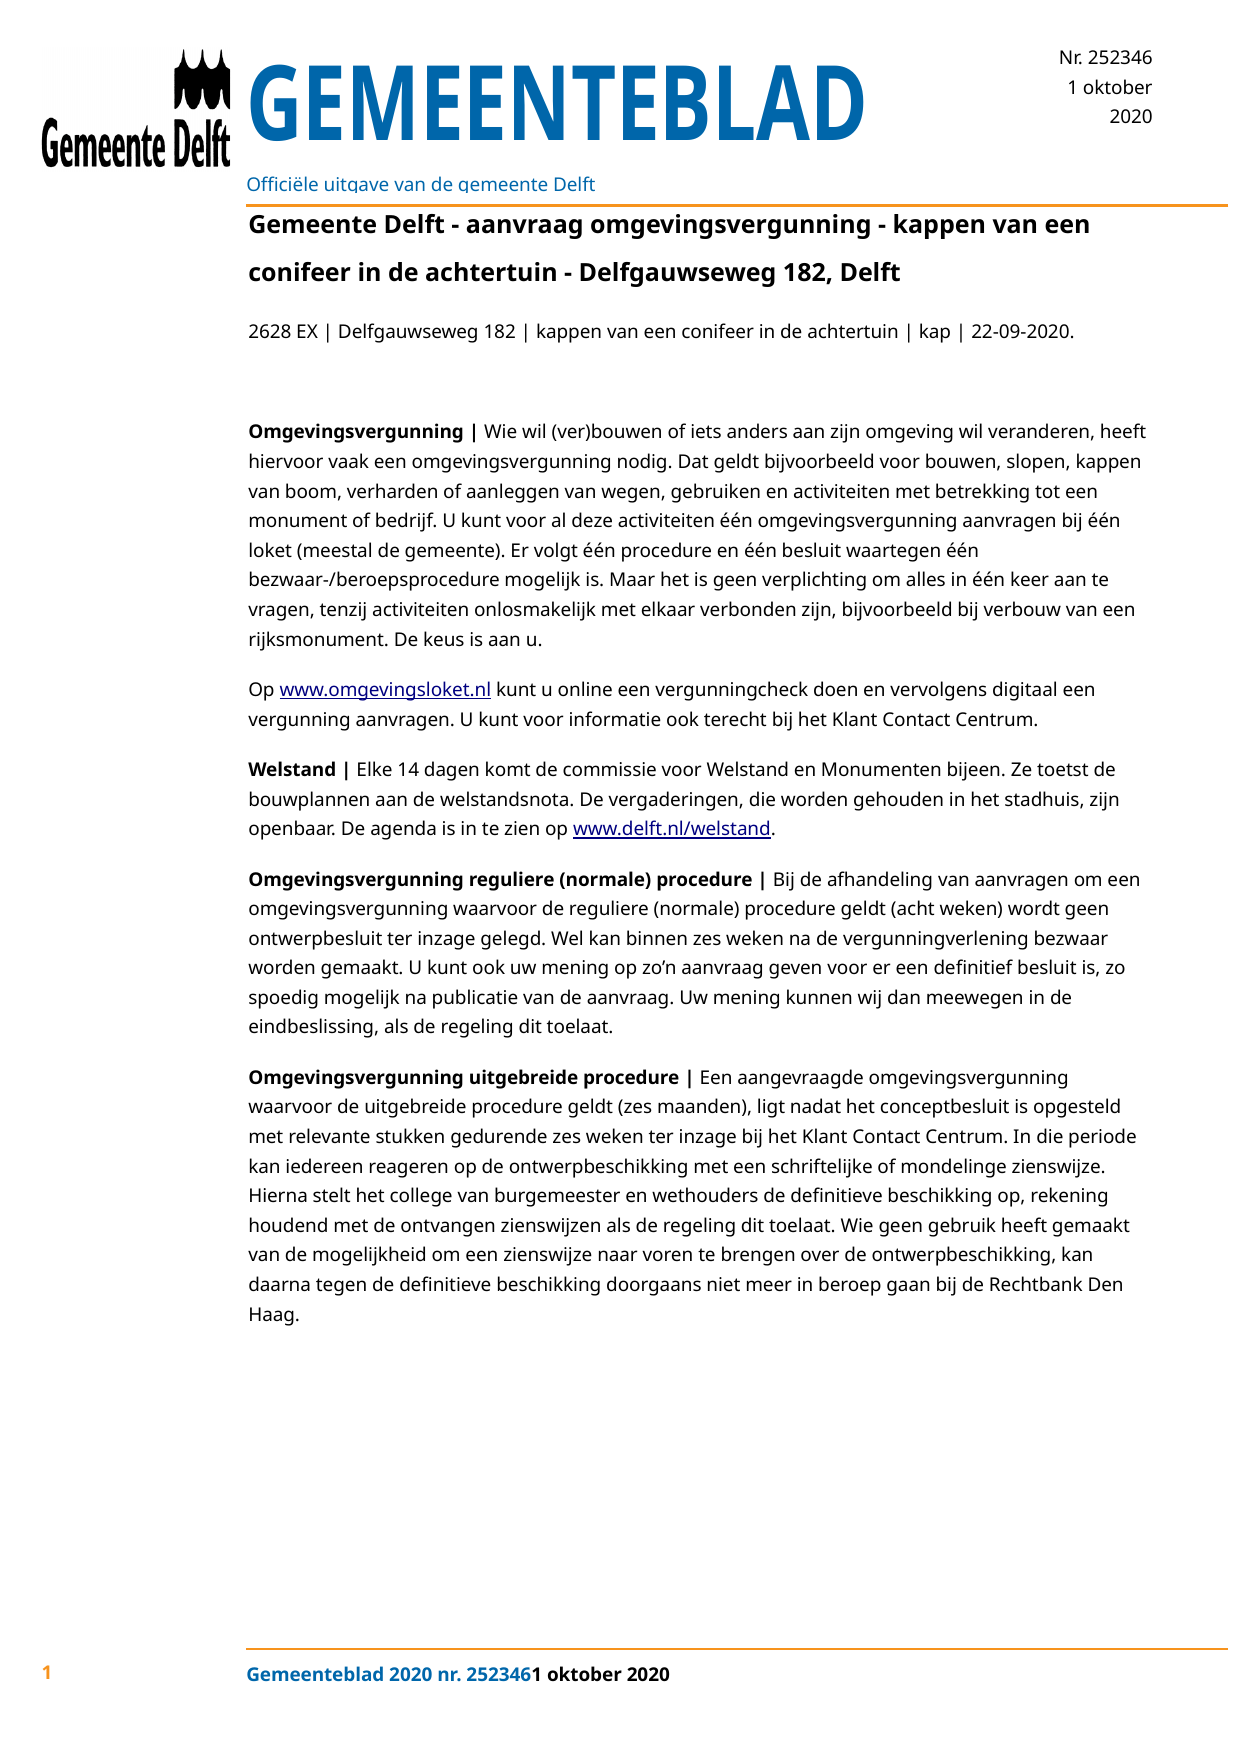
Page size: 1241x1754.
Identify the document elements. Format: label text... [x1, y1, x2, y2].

text Welstand | Elke 14 dagen komt de commissie voor Welstand en Monumenten bijeen. Ze toetst de bouwplannen aan de welstandsnota. De vergaderingen, die worden gehouden in het stadhuis, zijn openbaar. De agenda is in te zien op www.delft.nl/welstand. [248, 756, 1152, 841]
text 2628 EX | Delfgauwseweg 182 | kappen van een conifeer in de achtertuin | kap | 22-09-2020. [248, 318, 1152, 344]
text Omgevingsvergunning | Wie wil (ver)bouwen of iets anders aan zijn omgeving wil veranderen, heeft hiervoor vaak een omgevingsvergunning nodig. Dat geldt bijvoorbeeld voor bouwen, slopen, kappen van boom, verharden of aanleggen van wegen, gebruiken en activiteiten met betrekking tot een monument of bedrijf. U kunt voor al deze activiteiten één omgevingsvergunning aanvragen bij één loket (meestal de gemeente). Er volgt één procedure en één besluit waartegen één bezwaar-/beroepsprocedure mogelijk is. Maar het is geen verplichting om alles in één keer aan te vragen, tenzij activiteiten onlosmakelijk met elkaar verbonden zijn, bijvoorbeeld bij verbouw van een rijksmonument. De keus is aan u. [248, 419, 1152, 652]
picture [41, 47, 231, 172]
text Op www.omgevingsloket.nl kunt u online een vergunningcheck doen en vervolgens digitaal een vergunning aanvragen. U kunt voor informatie ook terecht bij het Klant Contact Centrum. [248, 676, 1152, 732]
text Omgevingsvergunning uitgebreide procedure | Een aangevraagde omgevingsvergunning waarvoor de uitgebreide procedure geldt (zes maanden), ligt nadat het conceptbesluit is opgesteld met relevante stukken gedurende zes weken ter inzage bij het Klant Contact Centrum. In die periode kan iedereen reageren op de ontwerpbeschikking met een schriftelijke of mondelinge zienswijze. Hierna stelt het college van burgemeester en wethouders de definitieve beschikking op, rekening houdend met de ontvangen zienswijzen als de regeling dit toelaat. Wie geen gebruik heeft gemaakt van de mogelijkheid om een zienswijze naar voren te brengen over de ontwerpbeschikking, kan daarna tegen de definitieve beschikking doorgaans niet meer in beroep gaan bij de Rechtbank Den Haag. [248, 1064, 1152, 1327]
text Omgevingsvergunning reguliere (normale) procedure | Bij de afhandeling van aanvragen om een omgevingsvergunning waarvoor de reguliere (normale) procedure geldt (acht weken) wordt geen ontwerpbesluit ter inzage gelegd. Wel kan binnen zes weken na de vergunningverlening bezwaar worden gemaakt. U kunt ook uw mening op zo’n aanvraag geven voor er een definitief besluit is, zo spoedig mogelijk na publicatie van de aanvraag. Uw mening kunnen wij dan meewegen in de eindbeslissing, als de regeling dit toelaat. [248, 866, 1152, 1039]
text Gemeente Delft - aanvraag omgevingsvergunning - kappen van een conifeer in de achtertuin - Delfgauwseweg 182, Delft [248, 207, 1152, 288]
